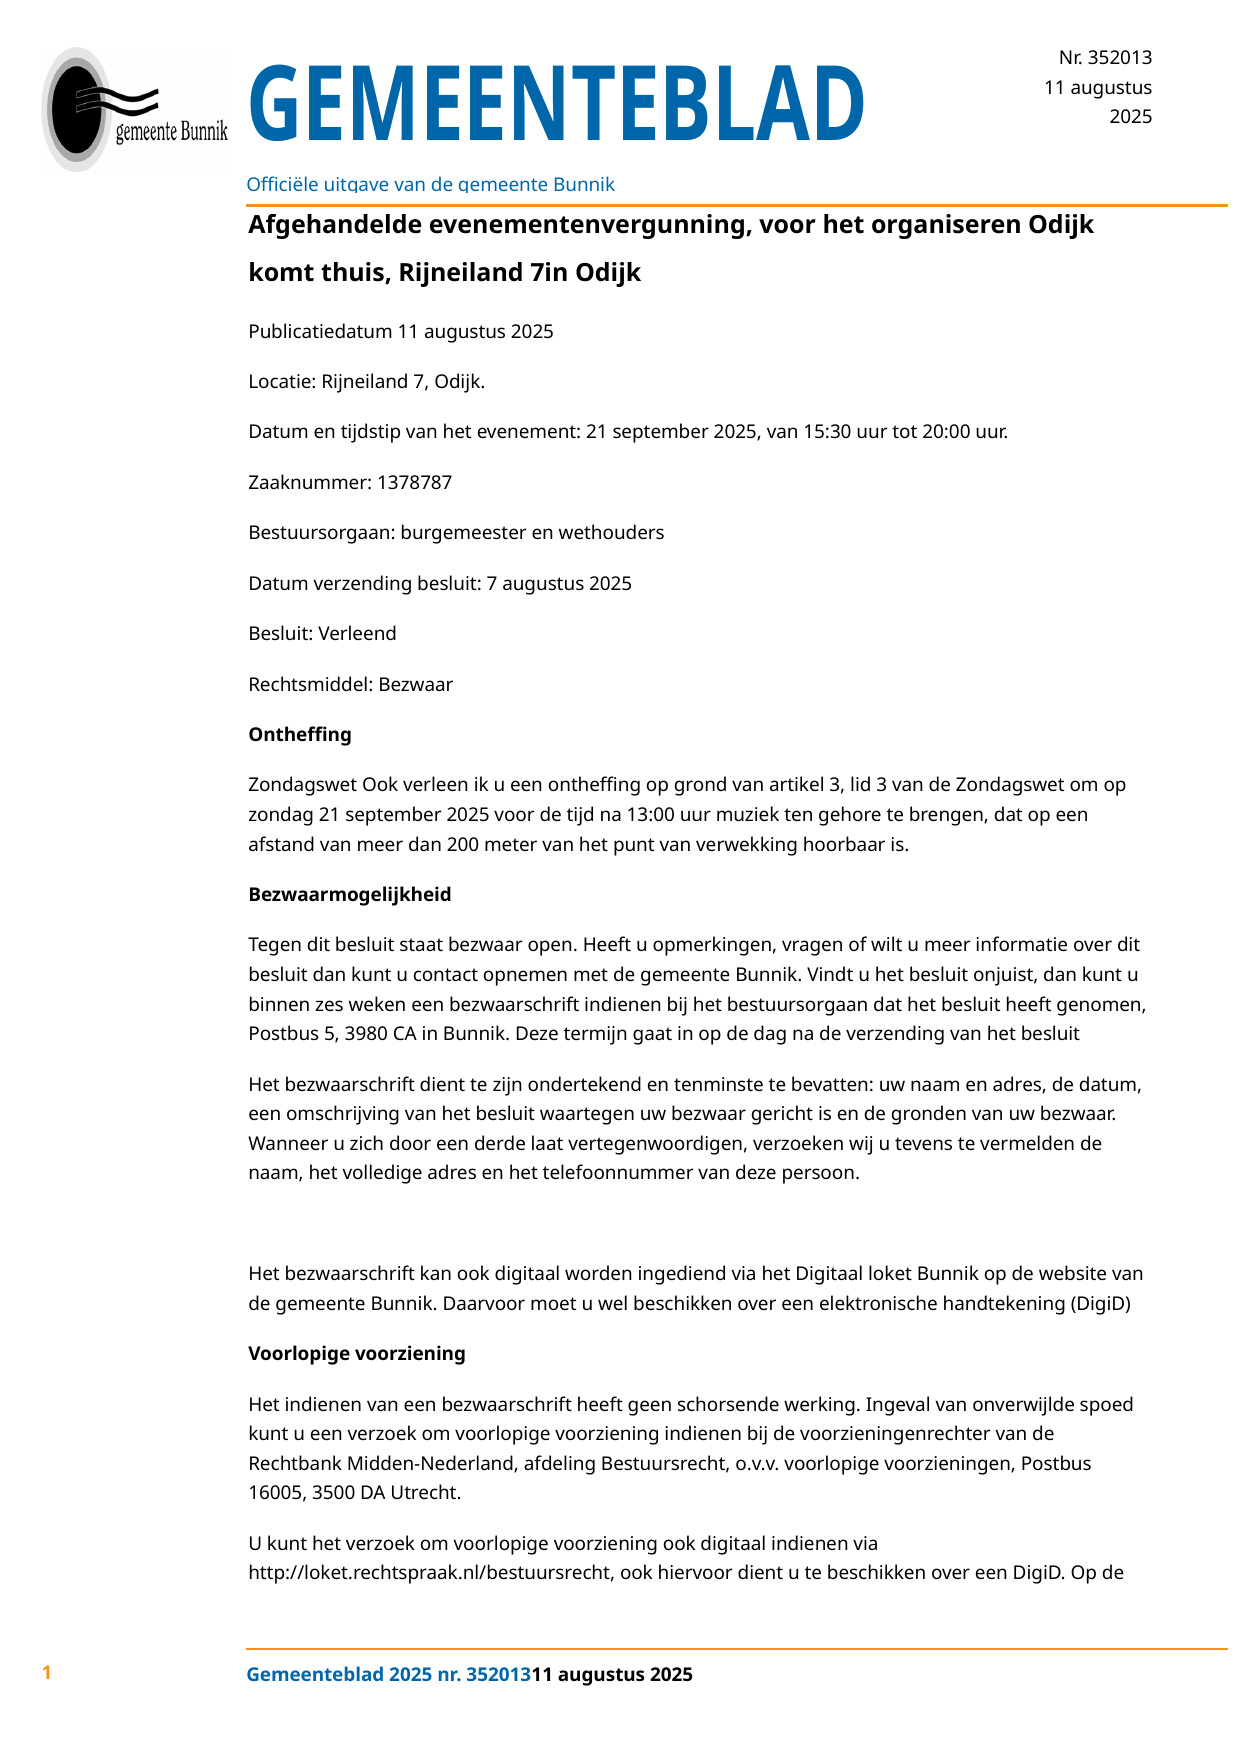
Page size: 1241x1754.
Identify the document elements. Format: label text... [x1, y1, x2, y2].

text Datum en tijdstip van het evenement: 21 september 2025, van 15:30 uur tot 20:00 uur. [248, 419, 1152, 444]
text Het indienen van een bezwaarschrift heeft geen schorsende werking. Ingeval van onverwijlde spoed kunt u een verzoek om voorlopige voorziening indienen bij de voorzieningenrechter van de Rechtbank Midden-Nederland, afdeling Bestuursrecht, o.v.v. voorlopige voorzieningen, Postbus 16005, 3500 DA Utrecht. [248, 1391, 1152, 1505]
text Publicatiedatum 11 augustus 2025 [248, 318, 1152, 344]
text Bestuursorgaan: burgemeester en wethouders [248, 519, 1152, 545]
text Bezwaarmogelijkheid [248, 881, 1152, 907]
text Het bezwaarschrift kan ook digitaal worden ingediend via het Digitaal loket Bunnik op de website van de gemeente Bunnik. Daarvoor moet u wel beschikken over een elektronische handtekening (DigiD) [248, 1260, 1152, 1316]
text U kunt het verzoek om voorlopige voorziening ook digitaal indienen via http://loket.rechtspraak.nl/bestuursrecht, ook hiervoor dient u te beschikken over een DigiD. Op de [248, 1530, 1152, 1585]
text Het bezwaarschrift dient te zijn ondertekend en tenminste te bevatten: uw naam en adres, de datum, een omschrijving van het besluit waartegen uw bezwaar gericht is en de gronden van uw bezwaar. Wanneer u zich door een derde laat vertegenwoordigen, verzoeken wij u tevens te vermelden de naam, het volledige adres en het telefoonnummer van deze persoon. [248, 1071, 1152, 1185]
text Voorlopige voorziening [248, 1340, 1152, 1366]
text Locatie: Rijneiland 7, Odijk. [248, 368, 1152, 394]
text Zondagswet Ook verleen ik u een ontheffing op grond van artikel 3, lid 3 van de Zondagswet om op zondag 21 september 2025 voor de tijd na 13:00 uur muziek ten gehore te brengen, dat op een afstand van meer dan 200 meter van het punt van verwekking hoorbaar is. [248, 772, 1152, 857]
text Rechtsmiddel: Bezwaar [248, 671, 1152, 697]
text Tegen dit besluit staat bezwaar open. Heeft u opmerkingen, vragen of wilt u meer informatie over dit besluit dan kunt u contact opnemen met de gemeente Bunnik. Vindt u het besluit onjuist, dan kunt u binnen zes weken een bezwaarschrift indienen bij het bestuursorgaan dat het besluit heeft genomen, Postbus 5, 3980 CA in Bunnik. Deze termijn gaat in op de dag na de verzending van het besluit [248, 932, 1152, 1046]
text Datum verzending besluit: 7 augustus 2025 [248, 570, 1152, 596]
text Ontheffing [248, 721, 1152, 747]
text Besluit: Verleend [248, 620, 1152, 646]
text Zaaknummer: 1378787 [248, 469, 1152, 495]
picture [41, 47, 231, 172]
text Afgehandelde evenementenvergunning, voor het organiseren Odijk komt thuis, Rijneiland 7in Odijk [248, 207, 1152, 288]
